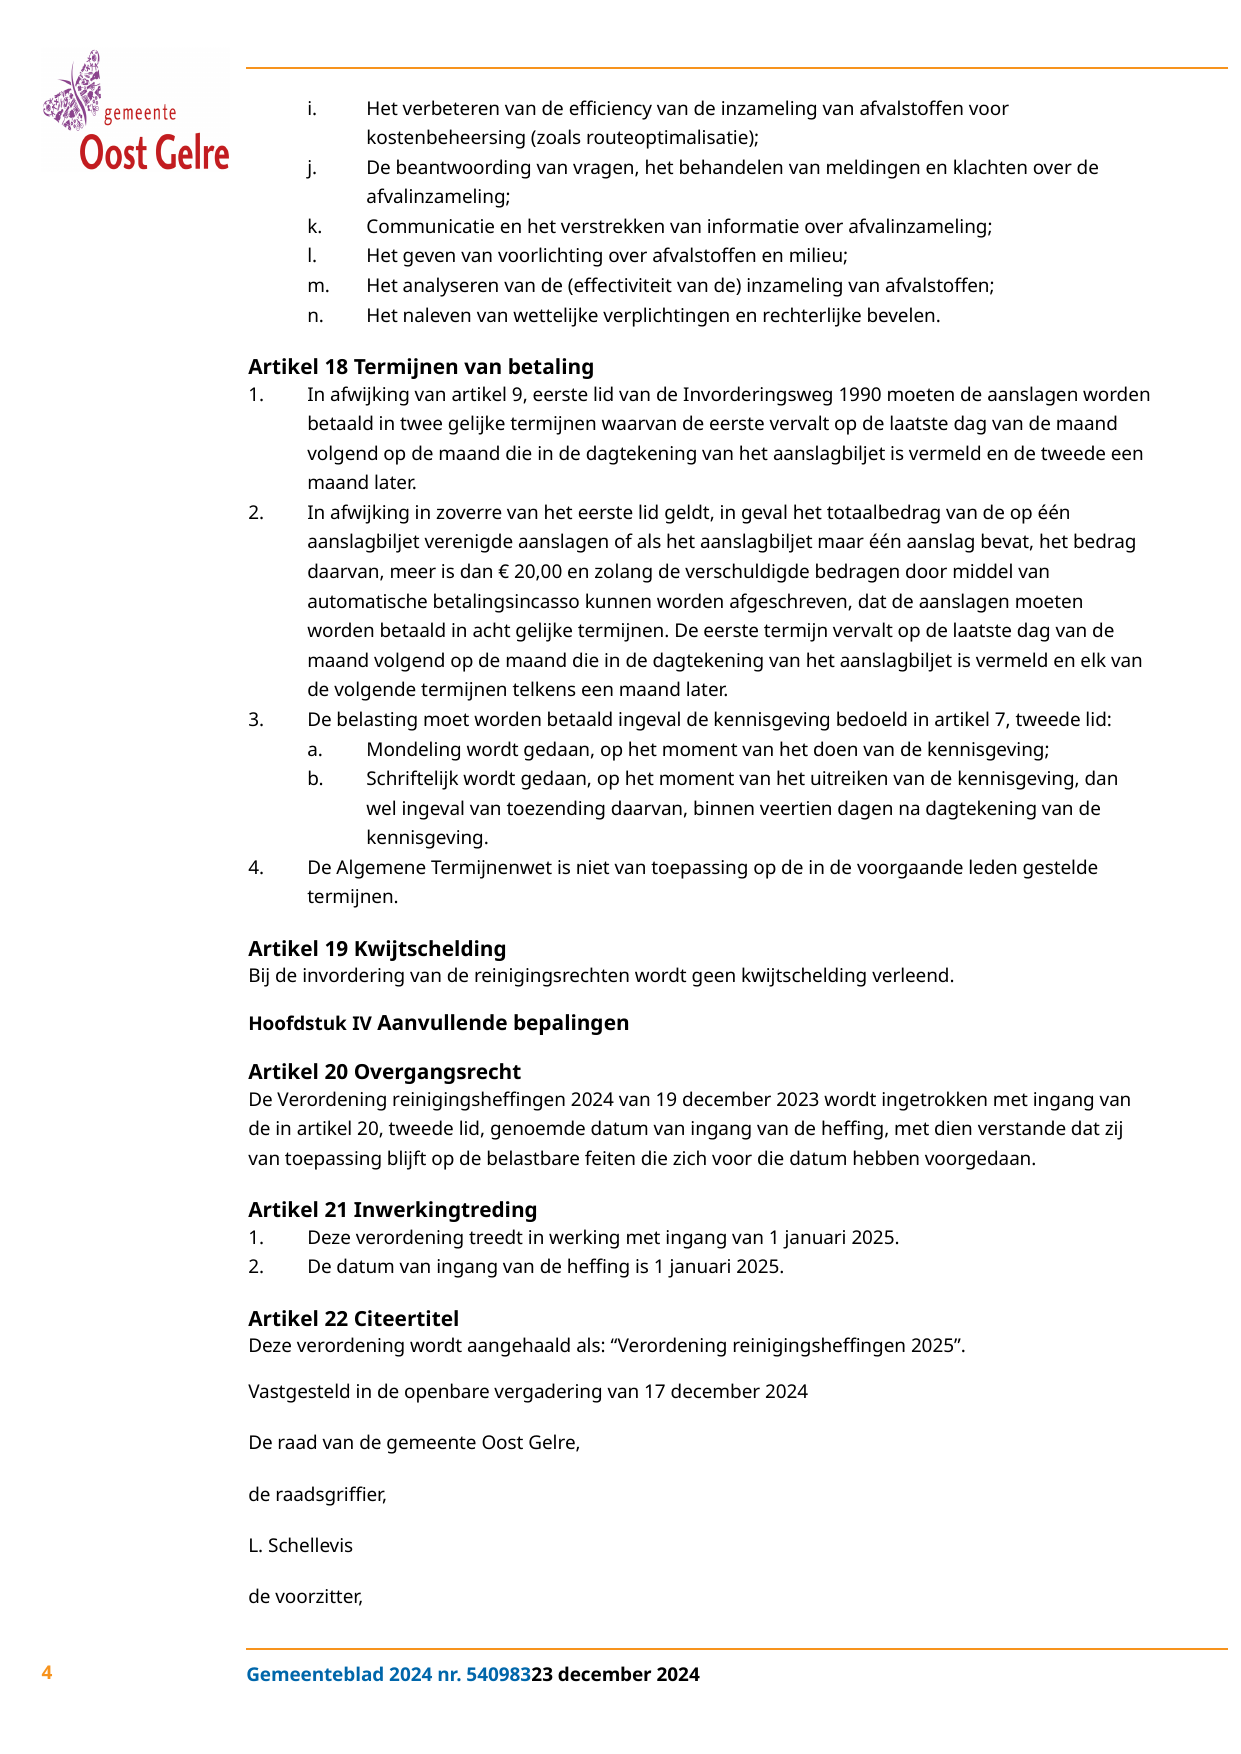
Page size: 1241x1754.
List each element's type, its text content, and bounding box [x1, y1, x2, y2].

list De Algemene Termijnenwet is niet van toepassing op de in de voorgaande leden gestelde termijnen. [248, 854, 1152, 909]
text Artikel 21 Inwerkingtreding [248, 1195, 1152, 1224]
list Het analyseren van de (effectiviteit van de) inzameling van afvalstoffen; [307, 272, 1152, 298]
list De belasting moet worden betaald ingeval de kennisgeving bedoeld in artikel 7, tweede lid: [248, 706, 1152, 732]
list Het naleven van wettelijke verplichtingen en rechterlijke bevelen. [307, 302, 1152, 328]
text de raadsgriffier, [248, 1481, 1152, 1507]
list Communicatie en het verstrekken van informatie over afvalinzameling; [307, 213, 1152, 239]
list Het geven van voorlichting over afvalstoffen en milieu; [307, 243, 1152, 268]
text De Verordening reinigingsheffingen 2024 van 19 december 2023 wordt ingetrokken met ingang van de in artikel 20, tweede lid, genoemde datum van ingang van de heffing, met dien verstande dat zij van toepassing blijft op de belastbare feiten die zich voor die datum hebben voorgedaan. [248, 1086, 1152, 1171]
list Schriftelijk wordt gedaan, op het moment van het uitreiken van de kennisgeving, dan wel ingeval van toezending daarvan, binnen veertien dagen na dagtekening van de kennisgeving. [307, 765, 1152, 850]
text Deze verordening wordt aangehaald als: “Verordening reinigingsheffingen 2025”. [248, 1332, 1152, 1358]
list Deze verordening treedt in werking met ingang van 1 januari 2025. [248, 1224, 1152, 1249]
text Vastgesteld in de openbare vergadering van 17 december 2024 [248, 1378, 1152, 1404]
text Artikel 18 Termijnen van betaling [248, 352, 1152, 381]
text L. Schellevis [248, 1532, 1152, 1558]
text Artikel 20 Overgangsrecht [248, 1057, 1152, 1086]
list Het verbeteren van de efficiency van de inzameling van afvalstoffen voor kostenbeheersing (zoals routeoptimalisatie); [307, 95, 1152, 150]
list De beantwoording van vragen, het behandelen van meldingen en klachten over de afvalinzameling; [307, 154, 1152, 209]
text Artikel 19 Kwijtschelding [248, 934, 1152, 962]
list De datum van ingang van de heffing is 1 januari 2025. [248, 1253, 1152, 1279]
list In afwijking in zoverre van het eerste lid geldt, in geval het totaalbedrag van de op één aanslagbiljet verenigde aanslagen of als het aanslagbiljet maar één aanslag bevat, het bedrag daarvan, meer is dan € 20,00 en zolang de verschuldigde bedragen door middel van automatische betalingsincasso kunnen worden afgeschreven, dat de aanslagen moeten worden betaald in acht gelijke termijnen. De eerste termijn vervalt op de laatste dag van de maand volgend op de maand die in de dagtekening van het aanslagbiljet is vermeld en elk van de volgende termijnen telkens een maand later. [248, 499, 1152, 702]
list Mondeling wordt gedaan, op het moment van het doen van de kennisgeving; [307, 736, 1152, 761]
text Hoofdstuk IV Aanvullende bepalingen [248, 1008, 1152, 1037]
text De raad van de gemeente Oost Gelre, [248, 1429, 1152, 1455]
text Bij de invordering van de reinigingsrechten wordt geen kwijtschelding verleend. [248, 962, 1152, 988]
text Artikel 22 Citeertitel [248, 1304, 1152, 1332]
list In afwijking van artikel 9, eerste lid van de Invorderingsweg 1990 moeten de aanslagen worden betaald in twee gelijke termijnen waarvan de eerste vervalt op de laatste dag van de maand volgend op de maand die in de dagtekening van het aanslagbiljet is vermeld en de tweede een maand later. [248, 381, 1152, 495]
picture [41, 47, 231, 172]
text de voorzitter, [248, 1584, 1152, 1609]
